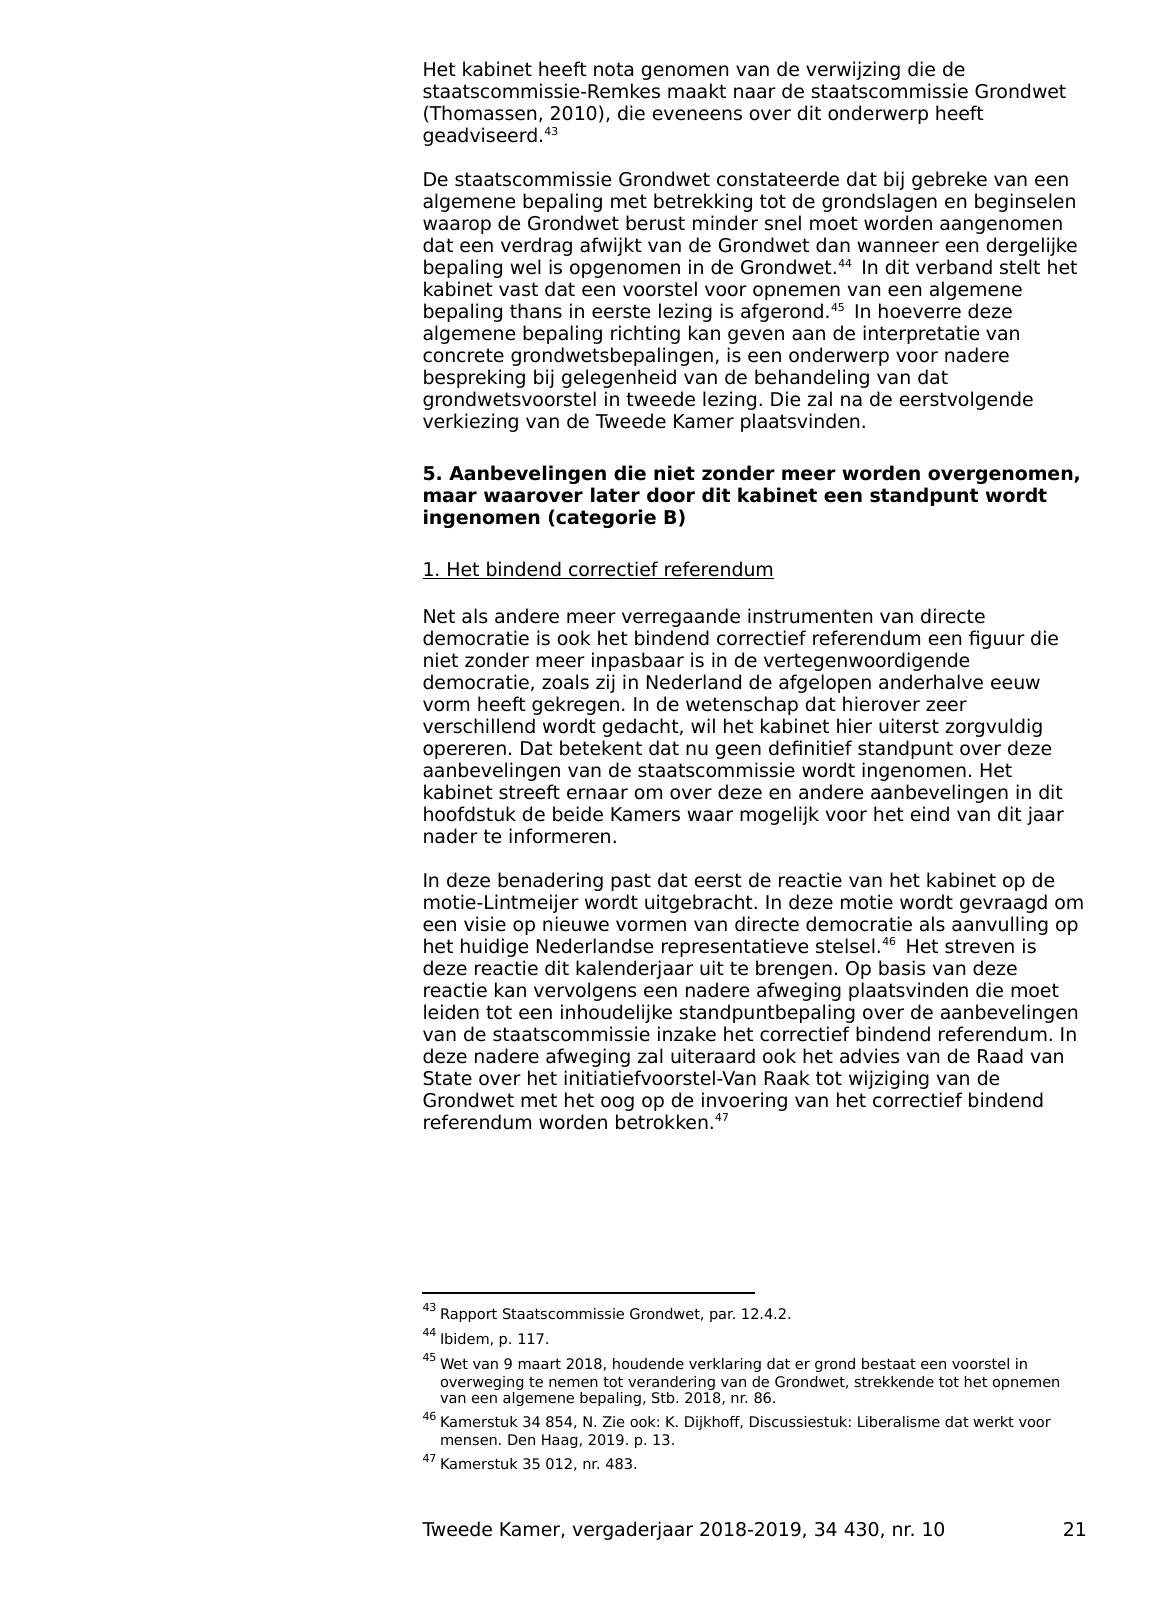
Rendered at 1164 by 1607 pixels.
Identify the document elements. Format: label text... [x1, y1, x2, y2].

text Kamerstuk 34 854, N. Zie ook: K. Dijkhoff, Discussiestuk: Liberalisme dat werkt voor mensen. Den Haag, 2019. p. 13. [422, 1410, 1087, 1449]
text Het kabinet heeft nota genomen van de verwijzing die de staatscommissie-Remkes maakt naar de staatscommissie Grondwet (Thomassen, 2010), die eveneens over dit onderwerp heeft geadviseerd. [422, 59, 1087, 147]
text Net als andere meer verregaande instrumenten van directe democratie is ook het bindend correctief referendum een figuur die niet zonder meer inpasbaar is in de vertegenwoordigende democratie, zoals zij in Nederland de afgelopen anderhalve eeuw vorm heeft gekregen. In de wetenschap dat hierover zeer verschillend wordt gedacht, wil het kabinet hier uiterst zorgvuldig opereren. Dat betekent dat nu geen definitief standpunt over deze aanbevelingen van de staatscommissie wordt ingenomen. Het kabinet streeft ernaar om over deze en andere aanbevelingen in dit hoofdstuk de beide Kamers waar mogelijk voor het eind van dit jaar nader te informeren. [422, 606, 1087, 848]
text Rapport Staatscommissie Grondwet, par. 12.4.2. [422, 1302, 1087, 1324]
text Ibidem, p. 117. [422, 1327, 1087, 1349]
text Kamerstuk 35 012, nr. 483. [422, 1452, 1087, 1474]
text In deze benadering past dat eerst de reactie van het kabinet op de motie-Lintmeijer wordt uitgebracht. In deze motie wordt gevraagd om een visie op nieuwe vormen van directe democratie als aanvulling op het huidige Nederlandse representatieve stelsel. Het streven is deze reactie dit kalenderjaar uit te brengen. Op basis van deze reactie kan vervolgens een nadere afweging plaatsvinden die moet leiden tot een inhoudelijke standpuntbepaling over de aanbevelingen van de staatscommissie inzake het correctief bindend referendum. In deze nadere afweging zal uiteraard ook het advies van de Raad van State over het initiatiefvoorstel-Van Raak tot wijziging van de Grondwet met het oog op de invoering van het correctief bindend referendum worden betrokken. [422, 870, 1087, 1133]
subtitle 5. Aanbevelingen die niet zonder meer worden overgenomen, maar waarover later door dit kabinet een standpunt wordt ingenomen (categorie B) [422, 463, 1087, 529]
subtitle 1. Het bindend correctief referendum [422, 559, 1087, 581]
text De staatscommissie Grondwet constateerde dat bij gebreke van een algemene bepaling met betrekking tot de grondslagen en beginselen waarop de Grondwet berust minder snel moet worden aangenomen dat een verdrag afwijkt van de Grondwet dan wanneer een dergelijke bepaling wel is opgenomen in de Grondwet. In dit verband stelt het kabinet vast dat een voorstel voor opnemen van een algemene bepaling thans in eerste lezing is afgerond. In hoeverre deze algemene bepaling richting kan geven aan de interpretatie van concrete grondwetsbepalingen, is een onderwerp voor nadere bespreking bij gelegenheid van de behandeling van dat grondwetsvoorstel in tweede lezing. Die zal na de eerstvolgende verkiezing van de Tweede Kamer plaatsvinden. [422, 169, 1087, 433]
text Wet van 9 maart 2018, houdende verklaring dat er grond bestaat een voorstel in overweging te nemen tot verandering van de Grondwet, strekkende tot het opnemen van een algemene bepaling, Stb. 2018, nr. 86. [422, 1352, 1087, 1407]
